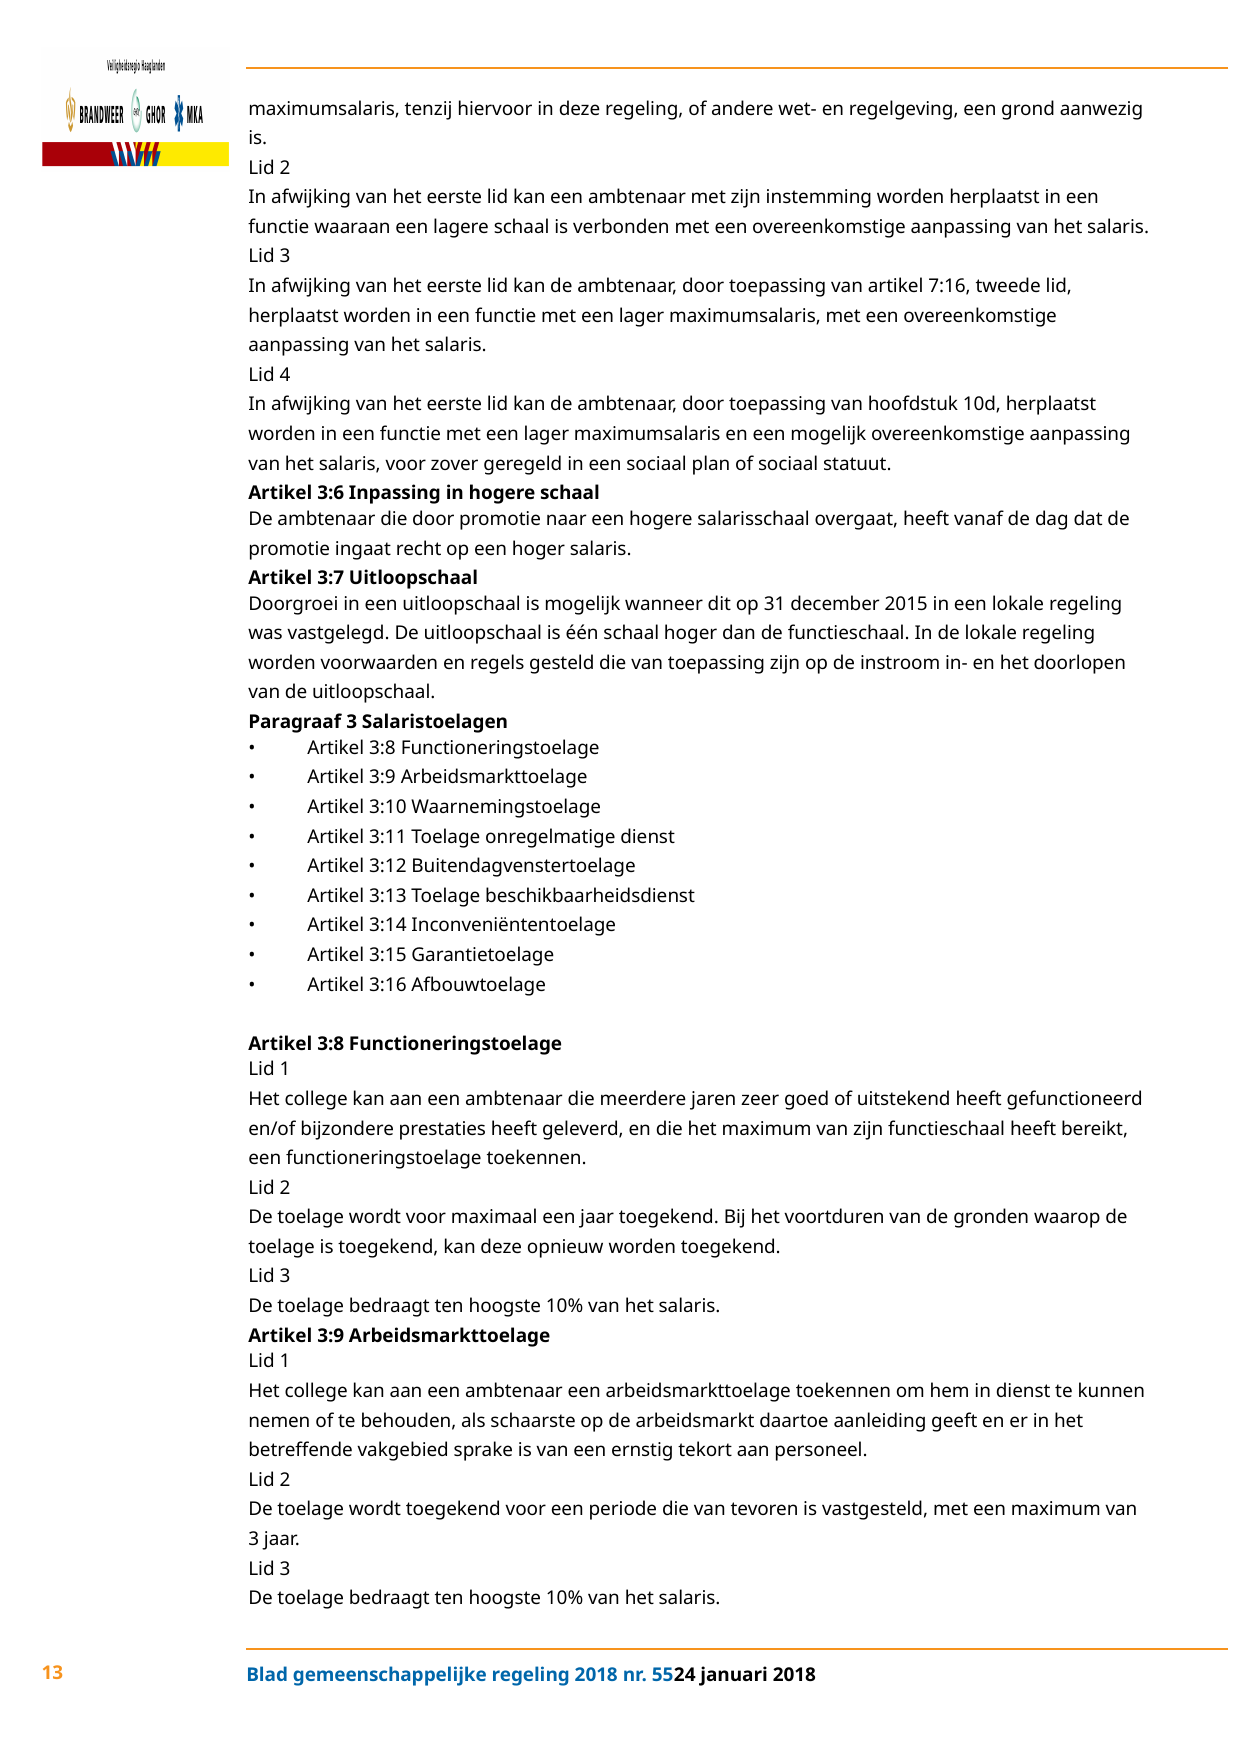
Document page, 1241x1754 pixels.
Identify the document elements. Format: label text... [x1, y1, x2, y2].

text Doorgroei in een uitloopschaal is mogelijk wanneer dit op 31 december 2015 in een lokale regeling was vastgelegd. De uitloopschaal is één schaal hoger dan de functieschaal. In de lokale regeling worden voorwaarden en regels gesteld die van toepassing zijn op de instroom in- en het doorlopen van de uitloopschaal. [248, 590, 1152, 704]
text Artikel 3:6 Inpassing in hogere schaal [248, 479, 1152, 505]
text De toelage bedraagt ten hoogste 10% van het salaris. [248, 1584, 1152, 1610]
list Artikel 3:14 Inconveniëntentoelage [248, 912, 1152, 937]
text Lid 1 [248, 1348, 1152, 1373]
text De toelage wordt voor maximaal een jaar toegekend. Bij het voortduren van de gronden waarop de toelage is toegekend, kan deze opnieuw worden toegekend. [248, 1203, 1152, 1259]
text Lid 3 [248, 243, 1152, 268]
text Het college kan aan een ambtenaar een arbeidsmarkttoelage toekennen om hem in dienst te kunnen nemen of te behouden, als schaarste op de arbeidsmarkt daartoe aanleiding geeft en er in het betreffende vakgebied sprake is van een ernstig tekort aan personeel. [248, 1377, 1152, 1462]
text Lid 4 [248, 361, 1152, 387]
list Artikel 3:15 Garantietoelage [248, 941, 1152, 967]
list Artikel 3:9 Arbeidsmarkttoelage [248, 764, 1152, 789]
text In afwijking van het eerste lid kan de ambtenaar, door toepassing van artikel 7:16, tweede lid, herplaatst worden in een functie met een lager maximumsalaris, met een overeenkomstige aanpassing van het salaris. [248, 272, 1152, 357]
list Artikel 3:11 Toelage onregelmatige dienst [248, 823, 1152, 848]
text Lid 2 [248, 154, 1152, 180]
text Lid 1 [248, 1056, 1152, 1081]
text De toelage wordt toegekend voor een periode die van tevoren is vastgesteld, met een maximum van 3 jaar. [248, 1496, 1152, 1551]
text Lid 3 [248, 1263, 1152, 1288]
text In afwijking van het eerste lid kan een ambtenaar met zijn instemming worden herplaatst in een functie waaraan een lagere schaal is verbonden met een overeenkomstige aanpassing van het salaris. [248, 183, 1152, 239]
text Het college kan aan een ambtenaar die meerdere jaren zeer goed of uitstekend heeft gefunctioneerd en/of bijzondere prestaties heeft geleverd, en die het maximum van zijn functieschaal heeft bereikt, een functioneringstoelage toekennen. [248, 1085, 1152, 1170]
list Artikel 3:10 Waarnemingstoelage [248, 793, 1152, 819]
text Paragraaf 3 Salaristoelagen [248, 708, 1152, 734]
text Artikel 3:8 Functioneringstoelage [248, 1030, 1152, 1056]
text Artikel 3:7 Uitloopschaal [248, 564, 1152, 590]
text Lid 3 [248, 1555, 1152, 1580]
text Lid 2 [248, 1466, 1152, 1492]
picture [41, 47, 231, 172]
list Artikel 3:12 Buitendagvenstertoelage [248, 852, 1152, 878]
text Lid 2 [248, 1174, 1152, 1200]
list Artikel 3:13 Toelage beschikbaarheidsdienst [248, 882, 1152, 908]
text In afwijking van het eerste lid kan de ambtenaar, door toepassing van hoofdstuk 10d, herplaatst worden in een functie met een lager maximumsalaris en een mogelijk overeenkomstige aanpassing van het salaris, voor zover geregeld in een sociaal plan of sociaal statuut. [248, 391, 1152, 476]
list Artikel 3:16 Afbouwtoelage [248, 971, 1152, 996]
text maximumsalaris, tenzij hiervoor in deze regeling, of andere wet- en regelgeving, een grond aanwezig is. [248, 95, 1152, 150]
text Artikel 3:9 Arbeidsmarkttoelage [248, 1322, 1152, 1348]
list Artikel 3:8 Functioneringstoelage [248, 734, 1152, 760]
text De toelage bedraagt ten hoogste 10% van het salaris. [248, 1292, 1152, 1318]
text De ambtenaar die door promotie naar een hogere salarisschaal overgaat, heeft vanaf de dag dat de promotie ingaat recht op een hoger salaris. [248, 505, 1152, 560]
